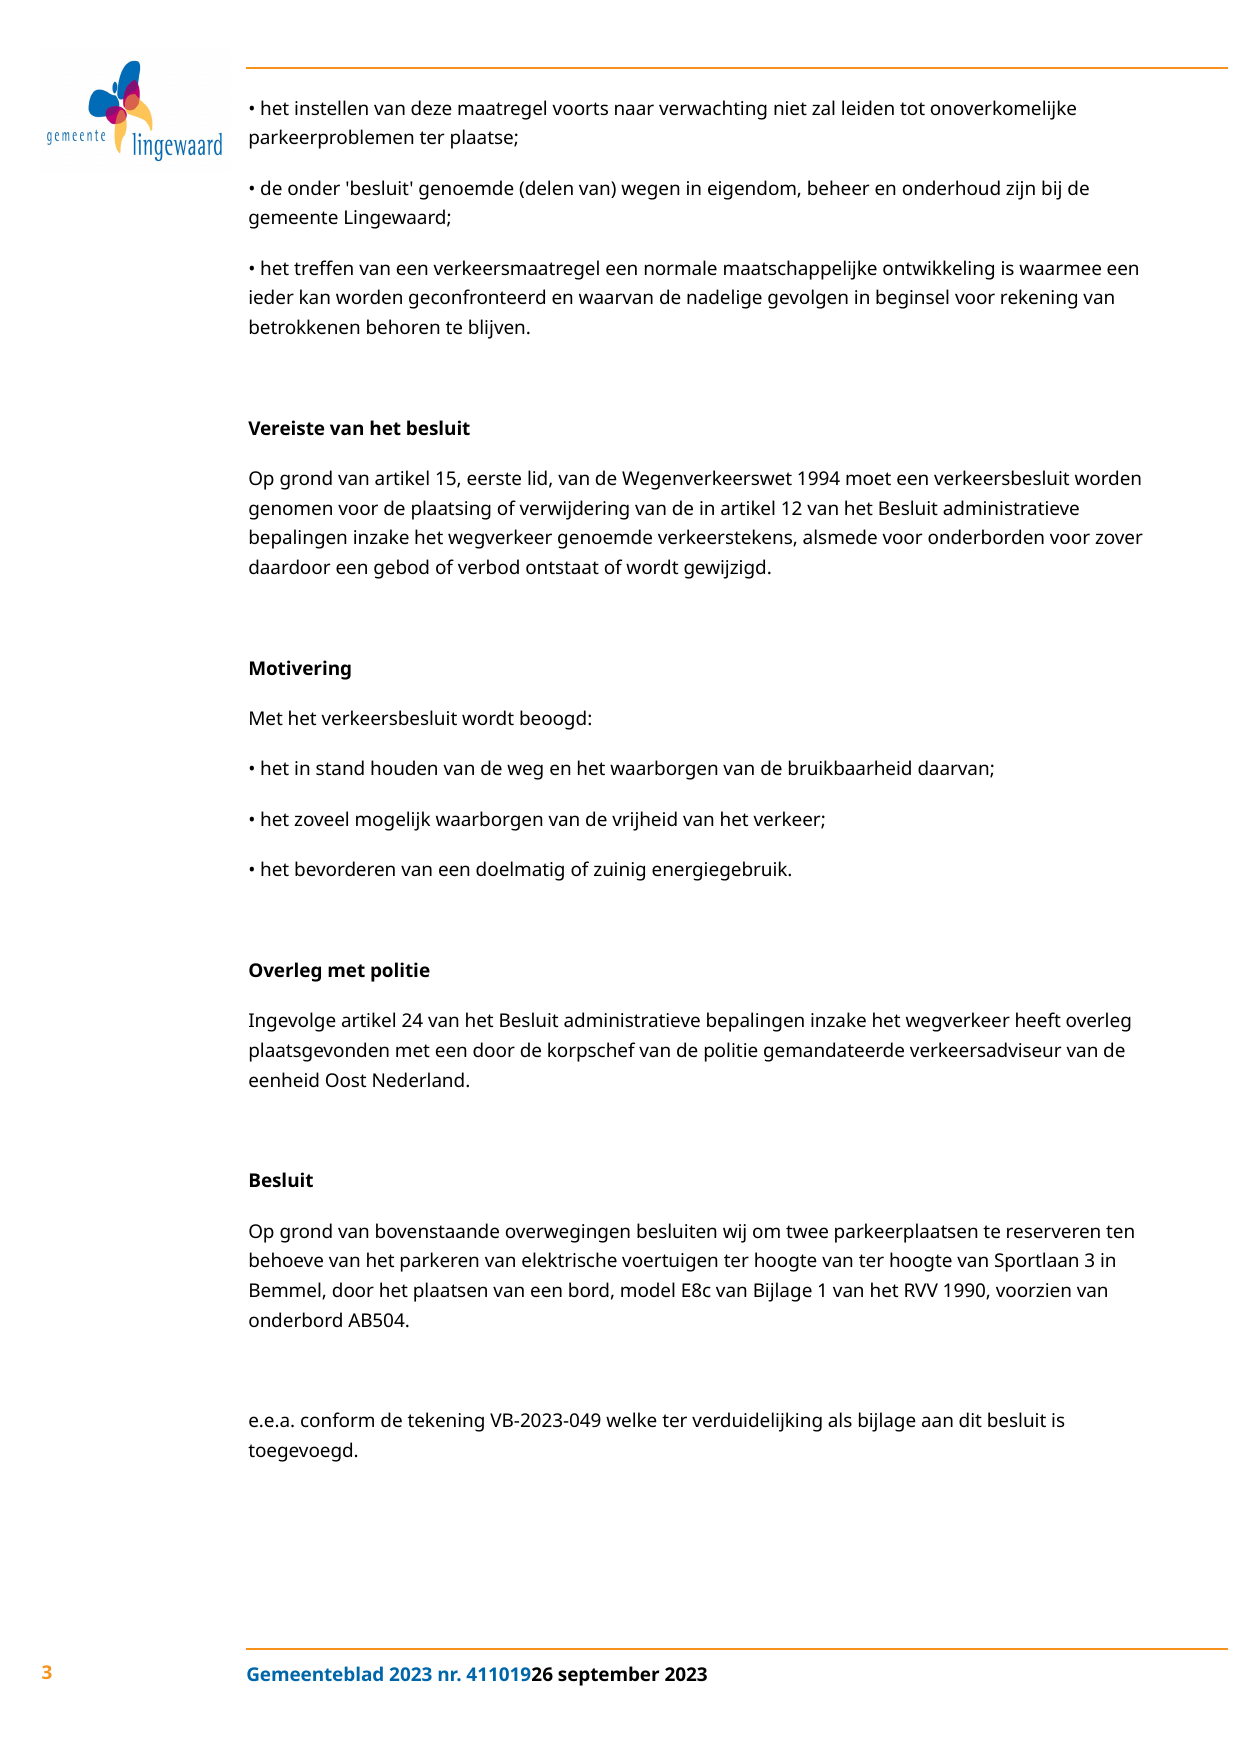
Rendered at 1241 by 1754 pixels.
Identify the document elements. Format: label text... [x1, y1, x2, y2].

text • het treffen van een verkeersmaatregel een normale maatschappelijke ontwikkeling is waarmee een ieder kan worden geconfronteerd en waarvan de nadelige gevolgen in beginsel voor rekening van betrokkenen behoren te blijven. [248, 255, 1152, 340]
text Motivering [248, 655, 1152, 681]
text • de onder 'besluit' genoemde (delen van) wegen in eigendom, beheer en onderhoud zijn bij de gemeente Lingewaard; [248, 175, 1152, 230]
text Besluit [248, 1168, 1152, 1193]
picture [41, 47, 231, 172]
text Overleg met politie [248, 957, 1152, 983]
text • het bevorderen van een doelmatig of zuinig energiegebruik. [248, 856, 1152, 882]
text • het zoveel mogelijk waarborgen van de vrijheid van het verkeer; [248, 806, 1152, 832]
text Met het verkeersbesluit wordt beoogd: [248, 705, 1152, 731]
text Op grond van artikel 15, eerste lid, van de Wegenverkeerswet 1994 moet een verkeersbesluit worden genomen voor de plaatsing of verwijdering van de in artikel 12 van het Besluit administratieve bepalingen inzake het wegverkeer genoemde verkeerstekens, alsmede voor onderborden voor zover daardoor een gebod of verbod ontstaat of wordt gewijzigd. [248, 465, 1152, 580]
text • het instellen van deze maatregel voorts naar verwachting niet zal leiden tot onoverkomelijke parkeerproblemen ter plaatse; [248, 95, 1152, 150]
text Op grond van bovenstaande overwegingen besluiten wij om twee parkeerplaatsen te reserveren ten behoeve van het parkeren van elektrische voertuigen ter hoogte van ter hoogte van Sportlaan 3 in Bemmel, door het plaatsen van een bord, model E8c van Bijlage 1 van het RVV 1990, voorzien van onderbord AB504. [248, 1218, 1152, 1333]
text • het in stand houden van de weg en het waarborgen van de bruikbaarheid daarvan; [248, 756, 1152, 781]
text e.e.a. conform de tekening VB-2023-049 welke ter verduidelijking als bijlage aan dit besluit is toegevoegd. [248, 1408, 1152, 1463]
text Vereiste van het besluit [248, 415, 1152, 441]
text Ingevolge artikel 24 van het Besluit administratieve bepalingen inzake het wegverkeer heeft overleg plaatsgevonden met een door de korpschef van de politie gemandateerde verkeersadviseur van de eenheid Oost Nederland. [248, 1008, 1152, 1093]
